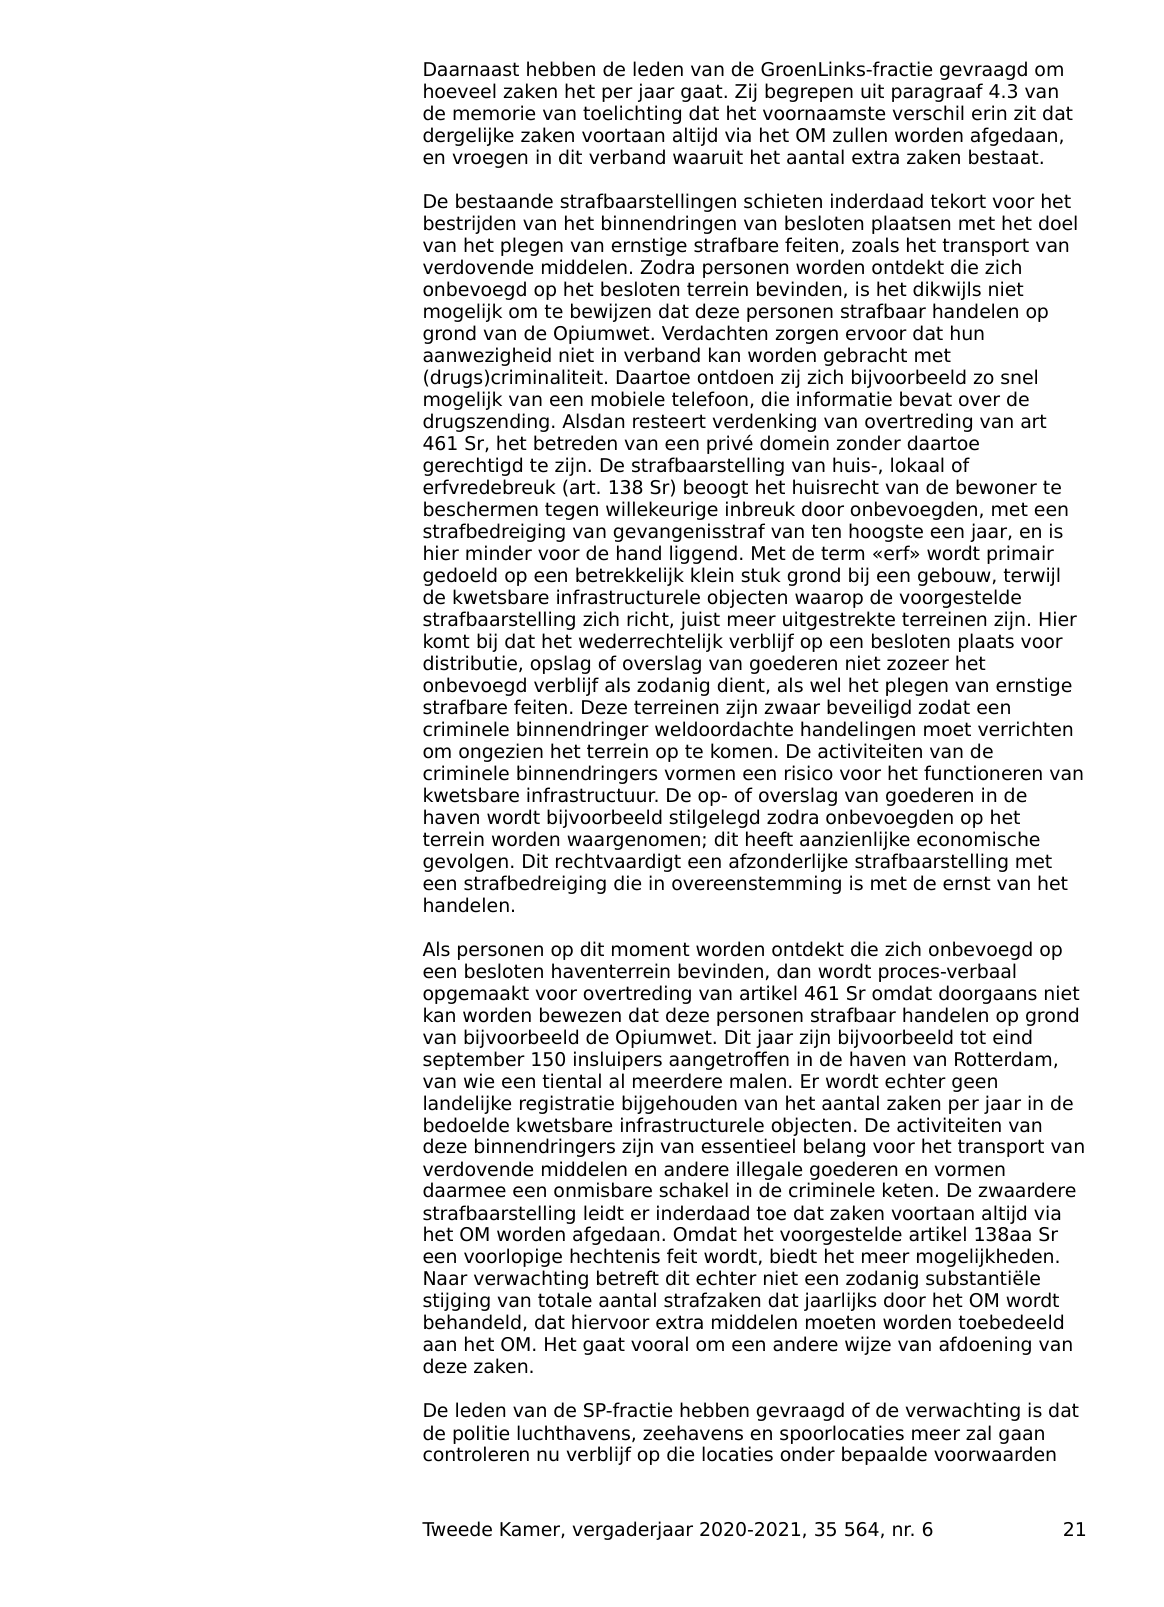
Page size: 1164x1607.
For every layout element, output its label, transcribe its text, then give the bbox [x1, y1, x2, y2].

text De leden van de SP-fractie hebben gevraagd of de verwachting is dat de politie luchthavens, zeehavens en spoorlocaties meer zal gaan controleren nu verblijf op die locaties onder bepaalde voorwaarden [422, 1400, 1087, 1466]
text Als personen op dit moment worden ontdekt die zich onbevoegd op een besloten haventerrein bevinden, dan wordt proces-verbaal opgemaakt voor overtreding van artikel 461 Sr omdat doorgaans niet kan worden bewezen dat deze personen strafbaar handelen op grond van bijvoorbeeld de Opiumwet. Dit jaar zijn bijvoorbeeld tot eind september 150 insluipers aangetroffen in de haven van Rotterdam, van wie een tiental al meerdere malen. Er wordt echter geen landelijke registratie bijgehouden van het aantal zaken per jaar in de bedoelde kwetsbare infrastructurele objecten. De activiteiten van deze binnendringers zijn van essentieel belang voor het transport van verdovende middelen en andere illegale goederen en vormen daarmee een onmisbare schakel in de criminele keten. De zwaardere strafbaarstelling leidt er inderdaad toe dat zaken voortaan altijd via het OM worden afgedaan. Omdat het voorgestelde artikel 138aa Sr een voorlopige hechtenis feit wordt, biedt het meer mogelijkheden. Naar verwachting betreft dit echter niet een zodanig substantiële stijging van totale aantal strafzaken dat jaarlijks door het OM wordt behandeld, dat hiervoor extra middelen moeten worden toebedeeld aan het OM. Het gaat vooral om een andere wijze van afdoening van deze zaken. [422, 939, 1087, 1378]
text De bestaande strafbaarstellingen schieten inderdaad tekort voor het bestrijden van het binnendringen van besloten plaatsen met het doel van het plegen van ernstige strafbare feiten, zoals het transport van verdovende middelen. Zodra personen worden ontdekt die zich onbevoegd op het besloten terrein bevinden, is het dikwijls niet mogelijk om te bewijzen dat deze personen strafbaar handelen op grond van de Opiumwet. Verdachten zorgen ervoor dat hun aanwezigheid niet in verband kan worden gebracht met (drugs)criminaliteit. Daartoe ontdoen zij zich bijvoorbeeld zo snel mogelijk van een mobiele telefoon, die informatie bevat over de drugszending. Alsdan resteert verdenking van overtreding van art 461 Sr, het betreden van een privé domein zonder daartoe gerechtigd te zijn. De strafbaarstelling van huis-, lokaal of erfvredebreuk (art. 138 Sr) beoogt het huisrecht van de bewoner te beschermen tegen willekeurige inbreuk door onbevoegden, met een strafbedreiging van gevangenisstraf van ten hoogste een jaar, en is hier minder voor de hand liggend. Met de term «erf» wordt primair gedoeld op een betrekkelijk klein stuk grond bij een gebouw, terwijl de kwetsbare infrastructurele objecten waarop de voorgestelde strafbaarstelling zich richt, juist meer uitgestrekte terreinen zijn. Hier komt bij dat het wederrechtelijk verblijf op een besloten plaats voor distributie, opslag of overslag van goederen niet zozeer het onbevoegd verblijf als zodanig dient, als wel het plegen van ernstige strafbare feiten. Deze terreinen zijn zwaar beveiligd zodat een criminele binnendringer weldoordachte handelingen moet verrichten om ongezien het terrein op te komen. De activiteiten van de criminele binnendringers vormen een risico voor het functioneren van kwetsbare infrastructuur. De op- of overslag van goederen in de haven wordt bijvoorbeeld stilgelegd zodra onbevoegden op het terrein worden waargenomen; dit heeft aanzienlijke economische gevolgen. Dit rechtvaardigt een afzonderlijke strafbaarstelling met een strafbedreiging die in overeenstemming is met de ernst van het handelen. [422, 191, 1087, 916]
text Daarnaast hebben de leden van de GroenLinks-fractie gevraagd om hoeveel zaken het per jaar gaat. Zij begrepen uit paragraaf 4.3 van de memorie van toelichting dat het voornaamste verschil erin zit dat dergelijke zaken voortaan altijd via het OM zullen worden afgedaan, en vroegen in dit verband waaruit het aantal extra zaken bestaat. [422, 59, 1087, 169]
